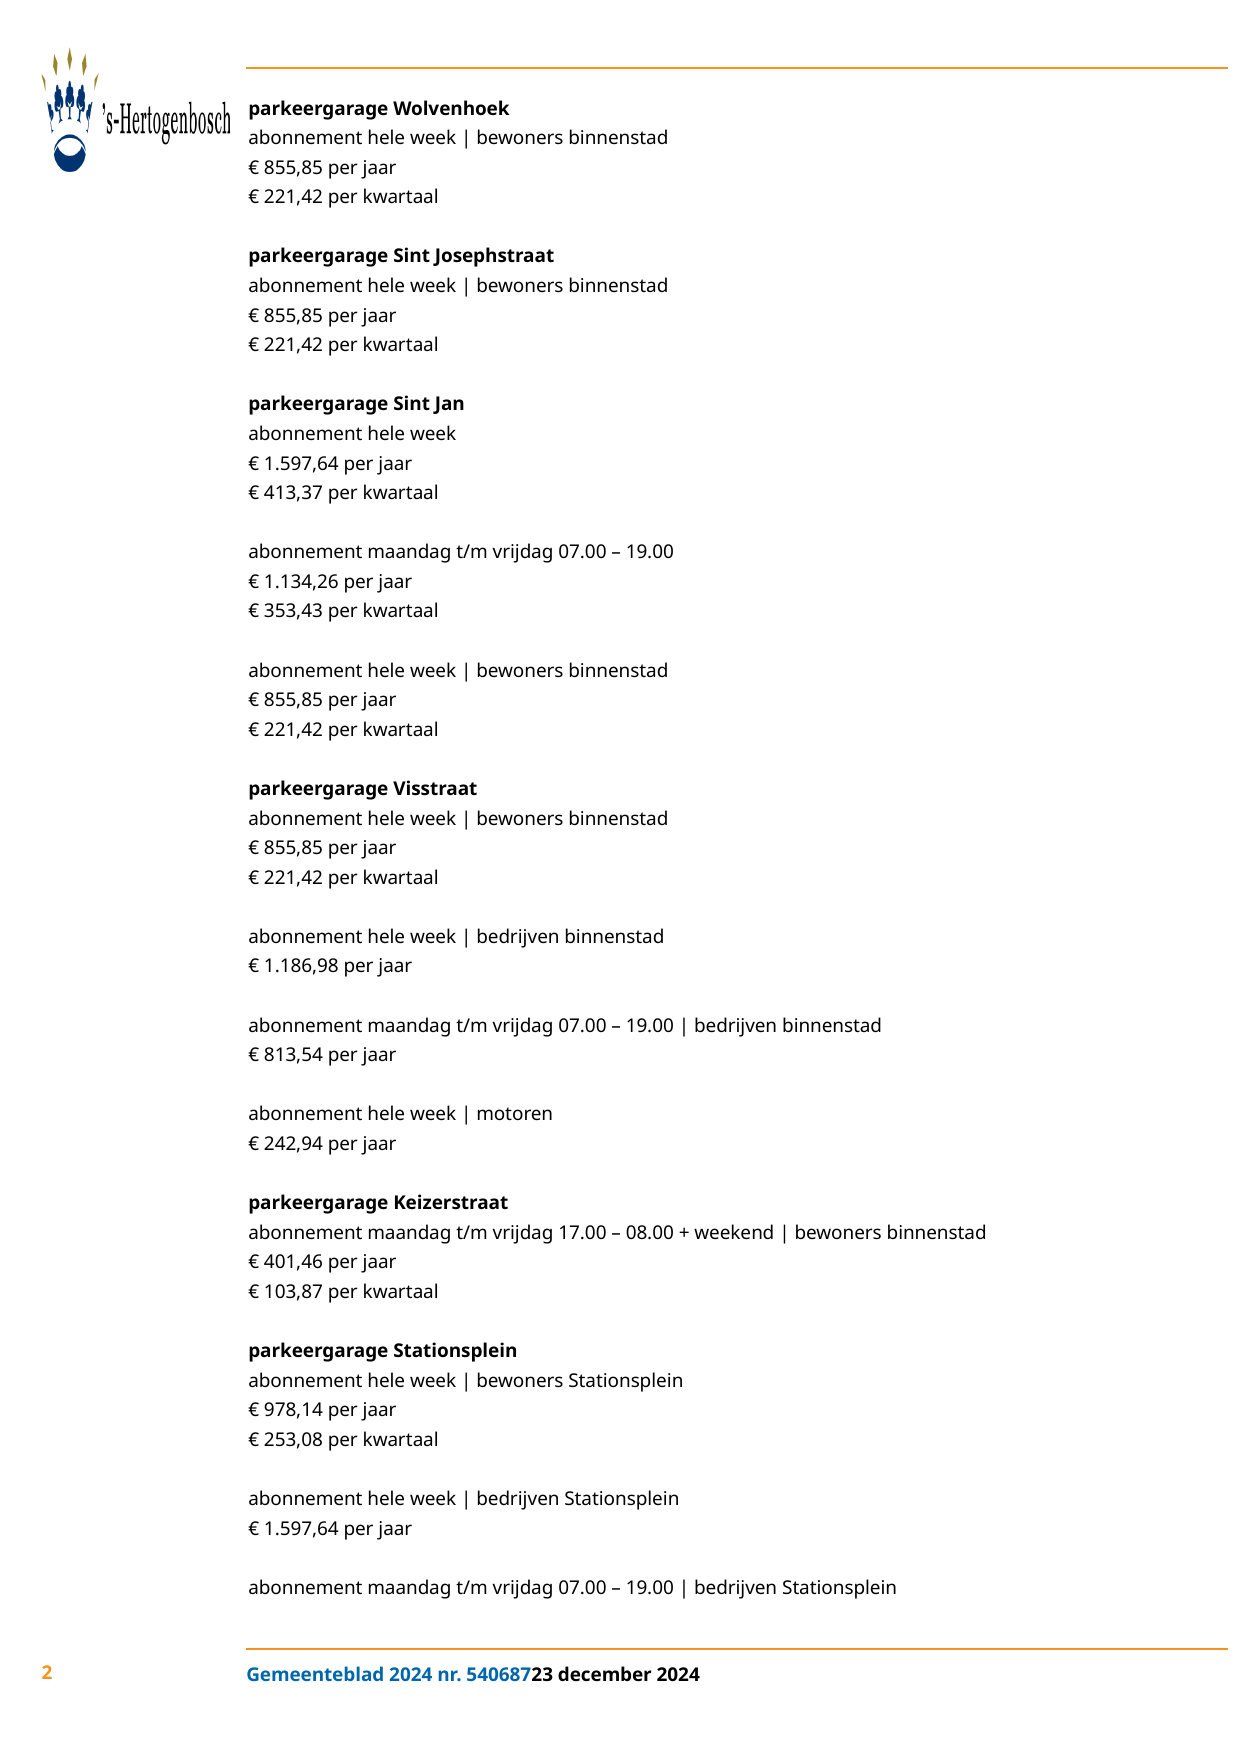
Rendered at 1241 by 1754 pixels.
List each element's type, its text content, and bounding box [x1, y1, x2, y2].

text € 221,42 per kwartaal [248, 864, 1152, 890]
text € 855,85 per jaar [248, 302, 1152, 328]
text abonnement hele week | bewoners binnenstad [248, 657, 1152, 683]
text € 1.597,64 per jaar [248, 450, 1152, 476]
text abonnement maandag t/m vrijdag 07.00 – 19.00 [248, 538, 1152, 564]
text € 221,42 per kwartaal [248, 331, 1152, 357]
text abonnement maandag t/m vrijdag 07.00 – 19.00 | bedrijven Stationsplein [248, 1574, 1152, 1600]
text € 242,94 per jaar [248, 1130, 1152, 1156]
text abonnement hele week | bedrijven Stationsplein [248, 1485, 1152, 1511]
text € 855,85 per jaar [248, 686, 1152, 712]
text € 855,85 per jaar [248, 154, 1152, 180]
text € 253,08 per kwartaal [248, 1426, 1152, 1452]
text abonnement hele week | bewoners Stationsplein [248, 1367, 1152, 1393]
text abonnement hele week [248, 420, 1152, 446]
text € 221,42 per kwartaal [248, 183, 1152, 209]
text parkeergarage Wolvenhoek [248, 95, 1152, 121]
text € 978,14 per jaar [248, 1396, 1152, 1422]
text parkeergarage Sint Josephstraat [248, 243, 1152, 268]
text abonnement hele week | bedrijven binnenstad [248, 923, 1152, 949]
text abonnement hele week | motoren [248, 1101, 1152, 1126]
text parkeergarage Sint Jan [248, 391, 1152, 416]
picture [41, 47, 231, 172]
text € 855,85 per jaar [248, 834, 1152, 860]
text abonnement maandag t/m vrijdag 07.00 – 19.00 | bedrijven binnenstad [248, 1012, 1152, 1038]
text € 1.597,64 per jaar [248, 1515, 1152, 1541]
text € 221,42 per kwartaal [248, 716, 1152, 742]
text abonnement hele week | bewoners binnenstad [248, 272, 1152, 298]
text abonnement hele week | bewoners binnenstad [248, 124, 1152, 150]
text € 1.186,98 per jaar [248, 953, 1152, 978]
text € 1.134,26 per jaar [248, 568, 1152, 594]
text parkeergarage Stationsplein [248, 1337, 1152, 1363]
text € 413,37 per kwartaal [248, 479, 1152, 505]
text € 401,46 per jaar [248, 1248, 1152, 1274]
text abonnement hele week | bewoners binnenstad [248, 805, 1152, 831]
text abonnement maandag t/m vrijdag 17.00 – 08.00 + weekend | bewoners binnenstad [248, 1219, 1152, 1245]
text € 353,43 per kwartaal [248, 598, 1152, 623]
text parkeergarage Keizerstraat [248, 1189, 1152, 1215]
text € 813,54 per jaar [248, 1041, 1152, 1067]
text parkeergarage Visstraat [248, 775, 1152, 801]
text € 103,87 per kwartaal [248, 1278, 1152, 1304]
